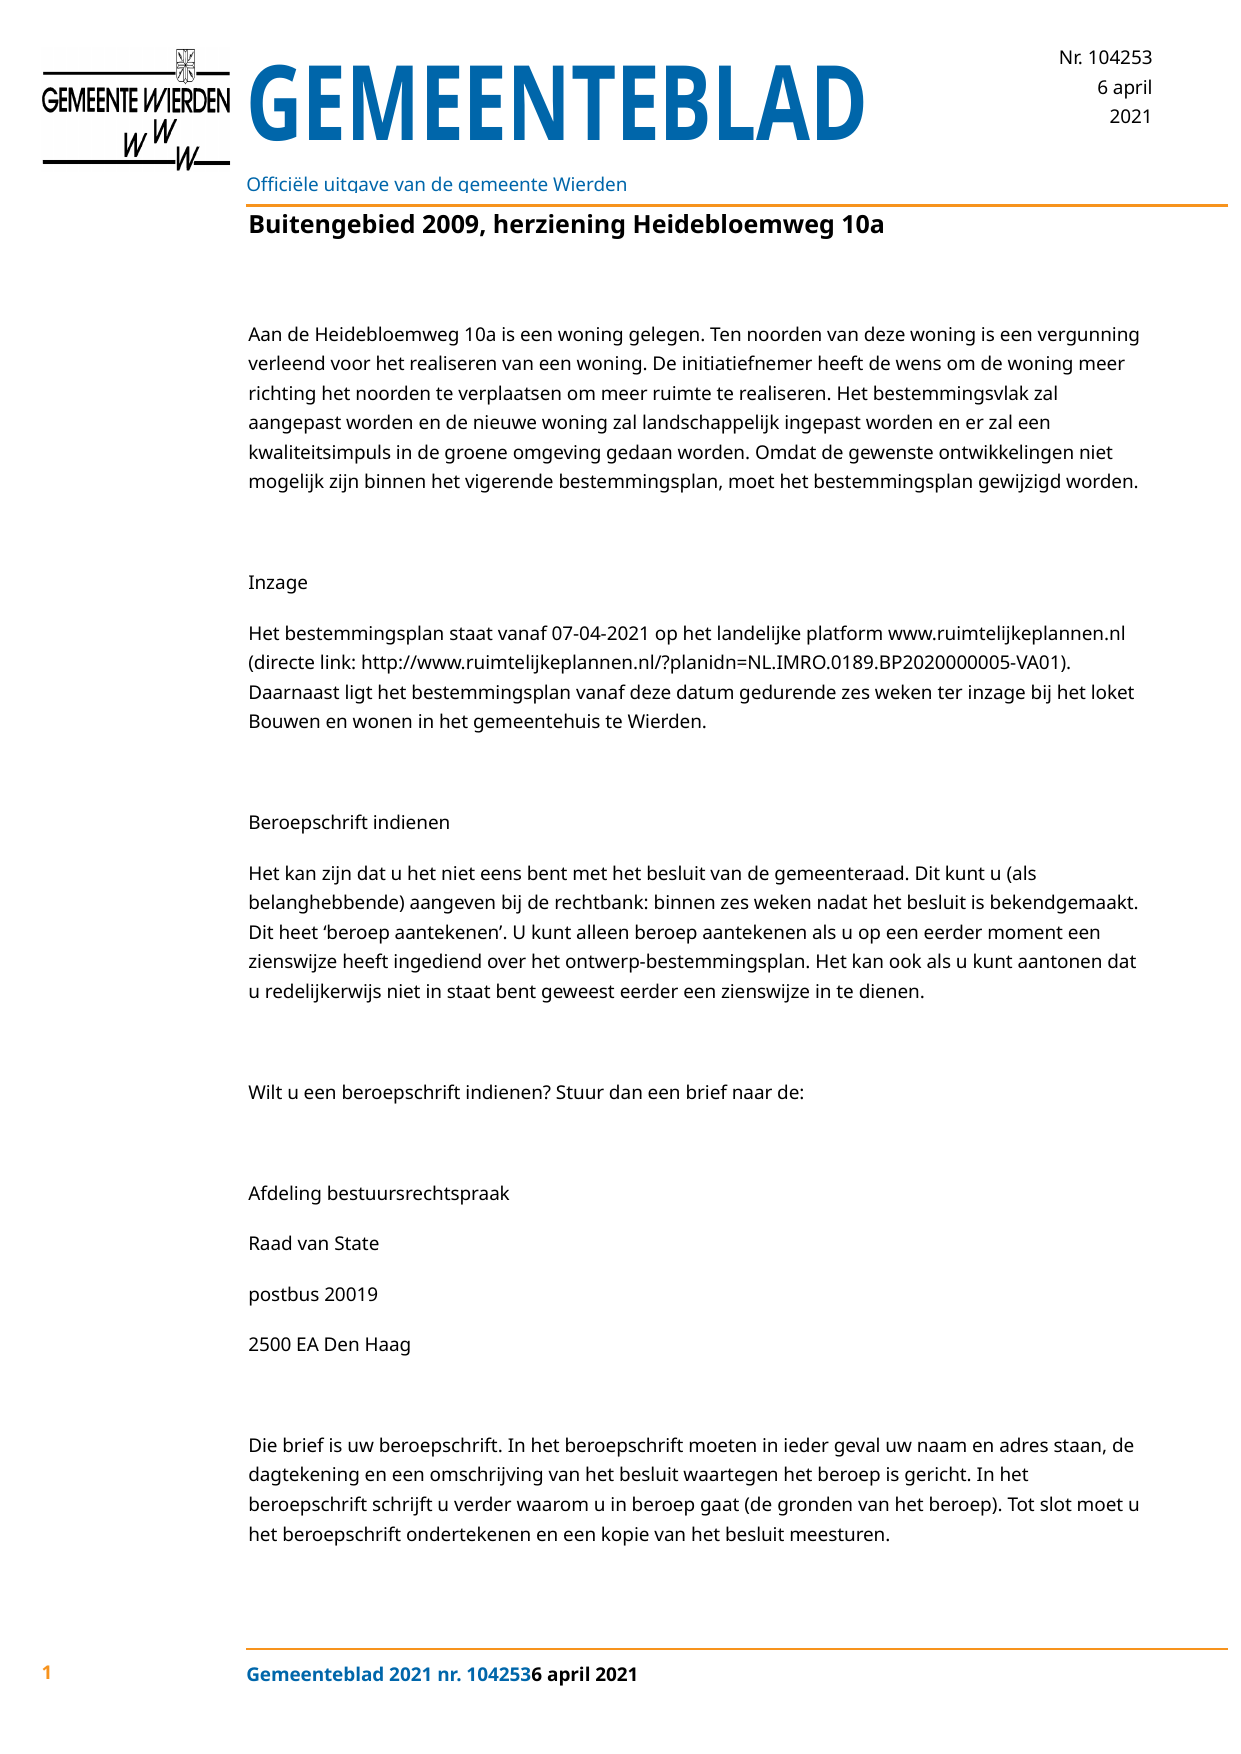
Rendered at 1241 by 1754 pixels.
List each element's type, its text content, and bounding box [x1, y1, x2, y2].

text postbus 20019 [248, 1281, 1152, 1306]
text Wilt u een beroepschrift indienen? Stuur dan een brief naar de: [248, 1079, 1152, 1105]
text Die brief is uw beroepschrift. In het beroepschrift moeten in ieder geval uw naam en adres staan, de dagtekening en een omschrijving van het besluit waartegen het beroep is gericht. In het beroepschrift schrijft u verder waarom u in beroep gaat (de gronden van het beroep). Tot slot moet u het beroepschrift ondertekenen en een kopie van het besluit meesturen. [248, 1432, 1152, 1546]
text Buitengebied 2009, herziening Heidebloemweg 10a [248, 207, 1152, 241]
text Het bestemmingsplan staat vanaf 07-04-2021 op het landelijke platform www.ruimtelijkeplannen.nl (directe link: http://www.ruimtelijkeplannen.nl/?planidn=NL.IMRO.0189.BP2020000005-VA01). Daarnaast ligt het bestemmingsplan vanaf deze datum gedurende zes weken ter inzage bij het loket Bouwen en wonen in het gemeentehuis te Wierden. [248, 620, 1152, 734]
text Afdeling bestuursrechtspraak [248, 1180, 1152, 1206]
picture [41, 47, 231, 172]
text Aan de Heidebloemweg 10a is een woning gelegen. Ten noorden van deze woning is een vergunning verleend voor het realiseren van een woning. De initiatiefnemer heeft de wens om de woning meer richting het noorden te verplaatsen om meer ruimte te realiseren. Het bestemmingsvlak zal aangepast worden en de nieuwe woning zal landschappelijk ingepast worden en er zal een kwaliteitsimpuls in de groene omgeving gedaan worden. Omdat de gewenste ontwikkelingen niet mogelijk zijn binnen het vigerende bestemmingsplan, moet het bestemmingsplan gewijzigd worden. [248, 321, 1152, 494]
text Inzage [248, 569, 1152, 595]
text Raad van State [248, 1230, 1152, 1256]
text Het kan zijn dat u het niet eens bent met het besluit van de gemeenteraad. Dit kunt u (als belanghebbende) aangeven bij de rechtbank: binnen zes weken nadat het besluit is bekendgemaakt. Dit heet ‘beroep aantekenen’. U kunt alleen beroep aantekenen als u op een eerder moment een zienswijze heeft ingediend over het ontwerp-bestemmingsplan. Het kan ook als u kunt aantonen dat u redelijkerwijs niet in staat bent geweest eerder een zienswijze in te dienen. [248, 860, 1152, 1004]
text 2500 EA Den Haag [248, 1331, 1152, 1357]
text Beroepschrift indienen [248, 809, 1152, 835]
